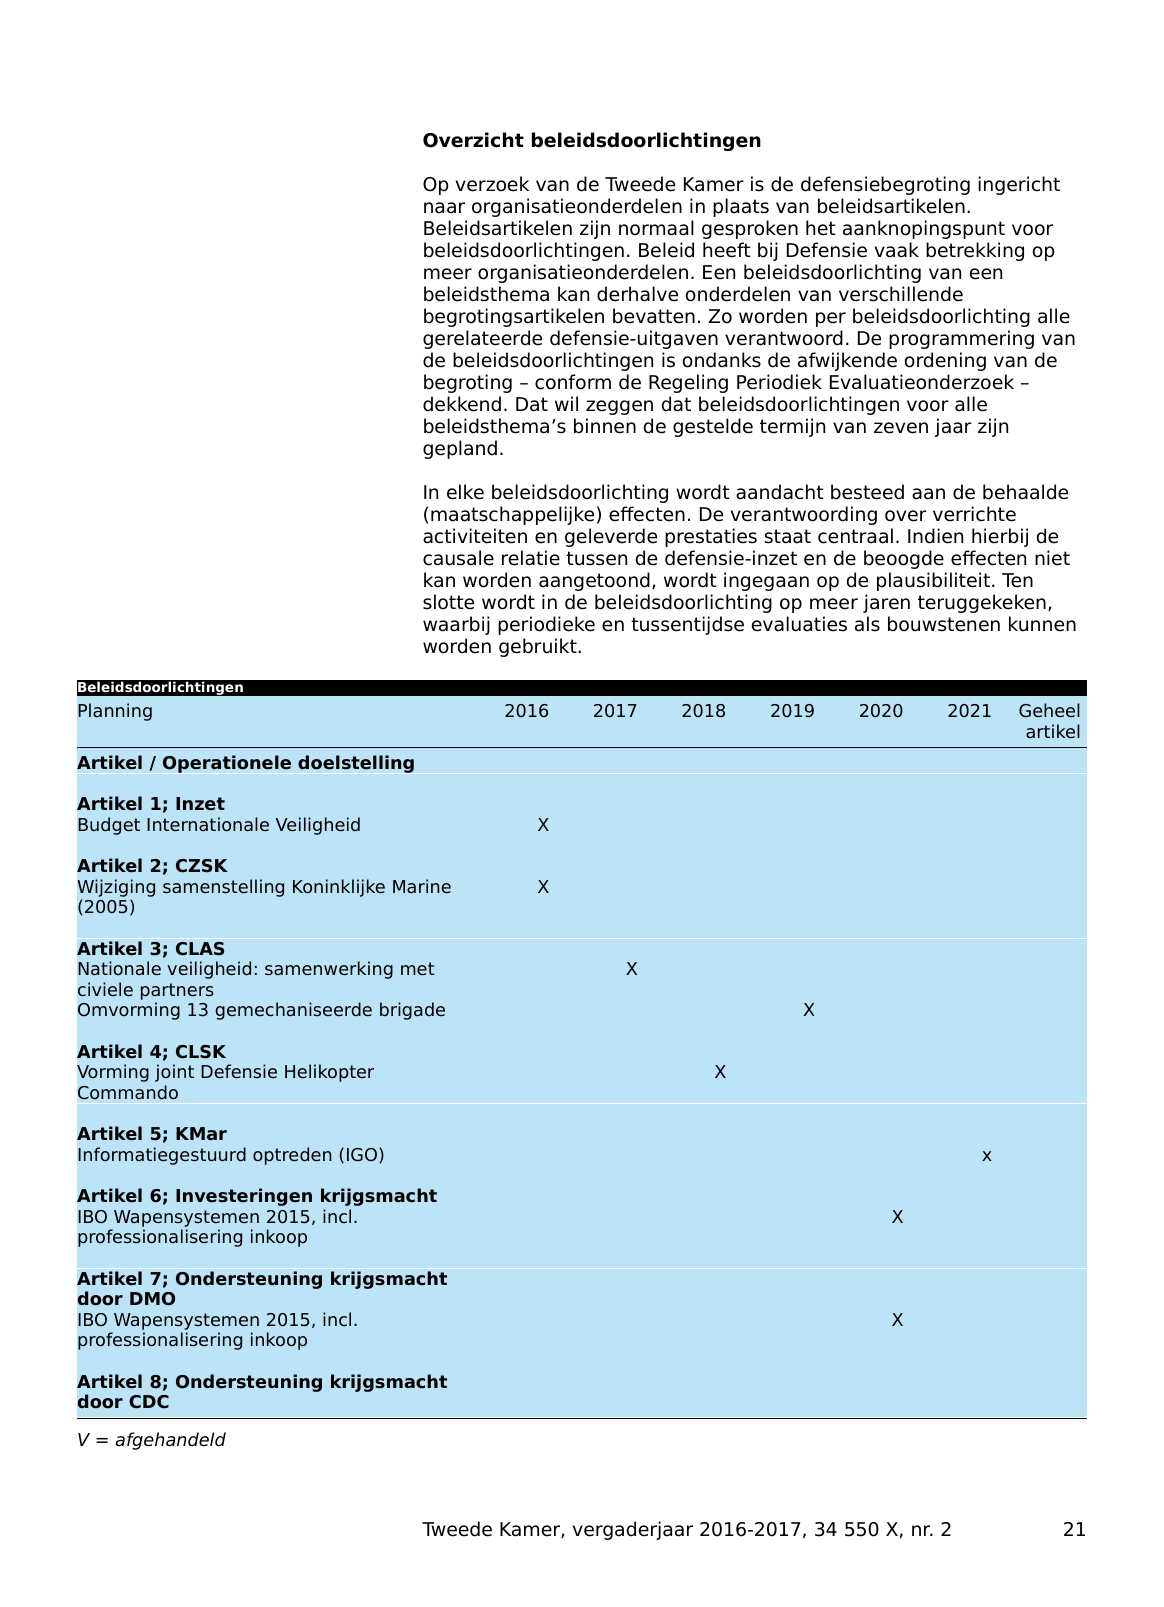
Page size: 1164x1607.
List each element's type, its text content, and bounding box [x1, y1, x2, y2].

table_cell Artikel 7; Ondersteuning krijgsmacht door DMO [77, 1269, 466, 1310]
table_cell [998, 856, 1087, 877]
table_cell [644, 835, 732, 856]
table_cell [998, 1372, 1087, 1417]
table_cell [909, 877, 998, 918]
table_cell [77, 774, 466, 794]
table_cell [732, 939, 821, 959]
table_cell [555, 835, 644, 856]
table_cell [998, 1062, 1087, 1103]
table_cell Artikel 4; CLSK [77, 1042, 466, 1062]
table_cell [77, 1351, 466, 1372]
table_cell Omvorming 13 gemechaniseerde brigade [77, 1000, 466, 1021]
table_cell [555, 1351, 644, 1372]
table_cell [644, 856, 732, 877]
table_cell [555, 1372, 644, 1417]
table_cell [909, 1310, 998, 1351]
table_cell Planning [77, 696, 466, 747]
table_cell [998, 877, 1087, 918]
table_cell [998, 959, 1087, 1000]
table_cell [644, 1124, 732, 1145]
table_cell [555, 1248, 644, 1268]
table_cell [909, 1269, 998, 1310]
table_cell [644, 877, 732, 918]
table_cell IBO Wapensystemen 2015, incl. professionalisering inkoop [77, 1207, 466, 1248]
table_cell X [732, 1000, 821, 1021]
text In elke beleidsdoorlichting wordt aandacht besteed aan de behaalde (maatschappelijke) effecten. De verantwoording over verrichte activiteiten en geleverde prestaties staat centraal. Indien hierbij de causale relatie tussen de defensie-inzet en de beoogde effecten niet kan worden aangetoond, wordt ingegaan op de plausibiliteit. Ten slotte wordt in de beleidsdoorlichting op meer jaren teruggekeken, waarbij periodieke en tussentijdse evaluaties als bouwstenen kunnen worden gebruikt. [422, 482, 1087, 658]
table_cell [998, 748, 1087, 773]
table_cell [998, 1310, 1087, 1351]
table_cell [466, 1248, 555, 1268]
table_cell [998, 835, 1087, 856]
table_cell [821, 1104, 909, 1124]
table_cell [466, 1104, 555, 1124]
table_cell [821, 1000, 909, 1021]
table_cell [998, 815, 1087, 835]
table_cell [732, 856, 821, 877]
table_cell [909, 815, 998, 835]
table_cell [821, 774, 909, 794]
table_cell [644, 1207, 732, 1248]
table_cell [644, 1042, 732, 1062]
table_cell [466, 1124, 555, 1145]
table_cell Artikel 1; Inzet [77, 794, 466, 815]
table_cell [555, 1207, 644, 1248]
table_cell [466, 1145, 555, 1165]
table_cell [466, 1207, 555, 1248]
table_cell [77, 1104, 466, 1124]
table_cell [732, 835, 821, 856]
table_cell [998, 1104, 1087, 1124]
table_cell [555, 1145, 644, 1165]
table_cell [909, 748, 998, 773]
table_cell [909, 1207, 998, 1248]
table_cell X [466, 877, 555, 918]
table_cell X [555, 959, 644, 1000]
table_cell Wijziging samenstelling Koninklijke Marine (2005) [77, 877, 466, 918]
table_cell [555, 748, 644, 773]
table_cell [555, 918, 644, 938]
table_cell V = afgehandeld [77, 1419, 1087, 1451]
table_cell [909, 1248, 998, 1268]
table_cell [909, 1186, 998, 1207]
table_cell [466, 1372, 555, 1417]
table_cell [644, 918, 732, 938]
table_cell Nationale veiligheid: samenwerking met civiele partners [77, 959, 466, 1000]
table_cell X [821, 1310, 909, 1351]
table_cell [909, 1062, 998, 1103]
table_cell [466, 959, 555, 1000]
table_cell [644, 1000, 732, 1021]
table_cell [555, 1310, 644, 1351]
table_cell [644, 1351, 732, 1372]
table_cell [644, 1248, 732, 1268]
table_cell [732, 1165, 821, 1186]
table_cell [555, 1062, 644, 1103]
table_cell Budget Internationale Veiligheid [77, 815, 466, 835]
table_cell [466, 918, 555, 938]
table_cell Artikel 2; CZSK [77, 856, 466, 877]
table_cell [555, 815, 644, 835]
table_cell [998, 1248, 1087, 1268]
table_cell [732, 918, 821, 938]
table_cell [821, 748, 909, 773]
table_cell [821, 939, 909, 959]
table_cell [466, 1269, 555, 1310]
subtitle Overzicht beleidsdoorlichtingen [422, 130, 1087, 152]
table_cell [555, 939, 644, 959]
table_cell [821, 835, 909, 856]
table_cell X [466, 815, 555, 835]
table_cell [644, 959, 732, 1000]
table_cell [732, 1062, 821, 1103]
table_cell [909, 1042, 998, 1062]
table_cell [909, 1372, 998, 1417]
table_cell [77, 1165, 466, 1186]
table_cell [555, 1042, 644, 1062]
table_cell [555, 774, 644, 794]
table_cell [644, 794, 732, 815]
table_cell [732, 815, 821, 835]
table_cell [466, 1021, 555, 1042]
table_cell [644, 1186, 732, 1207]
table_cell [821, 1248, 909, 1268]
table_cell [732, 1124, 821, 1145]
table_cell 2017 [555, 696, 644, 747]
table_cell [732, 1207, 821, 1248]
table_cell [555, 1269, 644, 1310]
table_cell Geheel artikel [998, 696, 1087, 747]
table_cell [821, 1351, 909, 1372]
table_cell [998, 1186, 1087, 1207]
table_cell [555, 1000, 644, 1021]
table_cell [821, 877, 909, 918]
table_cell [909, 794, 998, 815]
table_cell [644, 939, 732, 959]
table_cell [466, 1000, 555, 1021]
table_cell [732, 1042, 821, 1062]
table_cell [732, 1372, 821, 1417]
table_cell [77, 918, 466, 938]
table_cell [644, 1104, 732, 1124]
table_cell [821, 959, 909, 1000]
table_cell [555, 856, 644, 877]
table_cell 2018 [644, 696, 732, 747]
table_cell [998, 918, 1087, 938]
table_cell [555, 1021, 644, 1042]
table_cell [909, 1165, 998, 1186]
table_cell [555, 1104, 644, 1124]
table_cell [466, 1186, 555, 1207]
table_cell [732, 1269, 821, 1310]
table_cell [998, 939, 1087, 959]
table_cell [821, 1021, 909, 1042]
table_cell [466, 1165, 555, 1186]
table_cell [909, 856, 998, 877]
table_cell 2019 [732, 696, 821, 747]
table_cell 2020 [821, 696, 909, 747]
table_cell [644, 1145, 732, 1165]
table_cell [732, 774, 821, 794]
table_cell [644, 1021, 732, 1042]
table_cell [821, 1124, 909, 1145]
table_cell [466, 1042, 555, 1062]
table_cell [466, 1062, 555, 1103]
table_cell [466, 794, 555, 815]
table_cell [466, 856, 555, 877]
table_cell [732, 1145, 821, 1165]
table_cell 2021 [909, 696, 998, 747]
table_cell [821, 856, 909, 877]
table_cell [909, 939, 998, 959]
table_cell [909, 1124, 998, 1145]
table_cell [644, 774, 732, 794]
table_header Beleidsdoorlichtingen [77, 680, 1087, 695]
table_cell [732, 877, 821, 918]
table_cell Vorming joint Defensie Helikopter Commando [77, 1062, 466, 1103]
table_cell [732, 1248, 821, 1268]
table_cell Artikel 8; Ondersteuning krijgsmacht door CDC [77, 1372, 466, 1417]
table_cell [732, 1186, 821, 1207]
table_cell [998, 1042, 1087, 1062]
table_cell [909, 835, 998, 856]
table_cell [998, 1000, 1087, 1021]
table_cell [466, 1310, 555, 1351]
table_cell [555, 1124, 644, 1145]
table_cell Artikel 5; KMar [77, 1124, 466, 1145]
table_cell [998, 1351, 1087, 1372]
table_cell X [821, 1207, 909, 1248]
table_cell [466, 835, 555, 856]
table_cell [732, 1104, 821, 1124]
table_cell 2016 [466, 696, 555, 747]
table_cell [77, 835, 466, 856]
table_cell [732, 794, 821, 815]
table_cell [732, 1351, 821, 1372]
table_cell [77, 1021, 466, 1042]
table_cell [998, 1124, 1087, 1145]
table_cell [998, 1145, 1087, 1165]
table_cell [821, 1372, 909, 1417]
table_cell [998, 1165, 1087, 1186]
table_cell IBO Wapensystemen 2015, incl. professionalisering inkoop [77, 1310, 466, 1351]
table_cell [909, 959, 998, 1000]
table_cell [77, 1248, 466, 1268]
table_cell [998, 794, 1087, 815]
table_cell [821, 1269, 909, 1310]
table_cell x [909, 1145, 998, 1165]
table_cell [732, 1021, 821, 1042]
table_cell [644, 1165, 732, 1186]
table_cell [998, 774, 1087, 794]
table_cell [998, 1207, 1087, 1248]
table_cell [909, 774, 998, 794]
table_cell [909, 1000, 998, 1021]
table_cell [466, 748, 555, 773]
table_cell [909, 1104, 998, 1124]
table_cell [821, 1145, 909, 1165]
table_cell [821, 1062, 909, 1103]
table_cell [821, 1186, 909, 1207]
table_cell [821, 794, 909, 815]
table_cell [555, 1165, 644, 1186]
table_cell [821, 815, 909, 835]
table_cell [732, 959, 821, 1000]
table_cell [909, 1021, 998, 1042]
table_cell [732, 748, 821, 773]
table_cell [466, 1351, 555, 1372]
table_cell [555, 877, 644, 918]
table_cell [998, 1021, 1087, 1042]
text Op verzoek van de Tweede Kamer is de defensiebegroting ingericht naar organisatieonderdelen in plaats van beleidsartikelen. Beleidsartikelen zijn normaal gesproken het aanknopingspunt voor beleidsdoorlichtingen. Beleid heeft bij Defensie vaak betrekking op meer organisatieonderdelen. Een beleidsdoorlichting van een beleidsthema kan derhalve onderdelen van verschillende begrotingsartikelen bevatten. Zo worden per beleidsdoorlichting alle gerelateerde defensie-uitgaven verantwoord. De programmering van de beleidsdoorlichtingen is ondanks de afwijkende ordening van de begroting – conform de Regeling Periodiek Evaluatieonderzoek – dekkend. Dat wil zeggen dat beleidsdoorlichtingen voor alle beleidsthema’s binnen de gestelde termijn van zeven jaar zijn gepland. [422, 174, 1087, 460]
table_cell [998, 1269, 1087, 1310]
table_cell [466, 939, 555, 959]
table_cell [821, 1042, 909, 1062]
table_cell Artikel 6; Investeringen krijgsmacht [77, 1186, 466, 1207]
table_cell [909, 918, 998, 938]
table_cell X [644, 1062, 732, 1103]
table_cell Informatiegestuurd optreden (IGO) [77, 1145, 466, 1165]
table_cell [821, 918, 909, 938]
table_cell [644, 1310, 732, 1351]
table_cell Artikel / Operationele doelstelling [77, 748, 466, 773]
table_cell [821, 1165, 909, 1186]
table_cell [555, 794, 644, 815]
table_cell [644, 1372, 732, 1417]
table_cell [644, 748, 732, 773]
table_cell Artikel 3; CLAS [77, 939, 466, 959]
table_cell [732, 1310, 821, 1351]
table_cell [909, 1351, 998, 1372]
table_cell [644, 815, 732, 835]
table_cell [466, 774, 555, 794]
table_cell [555, 1186, 644, 1207]
table_cell [644, 1269, 732, 1310]
